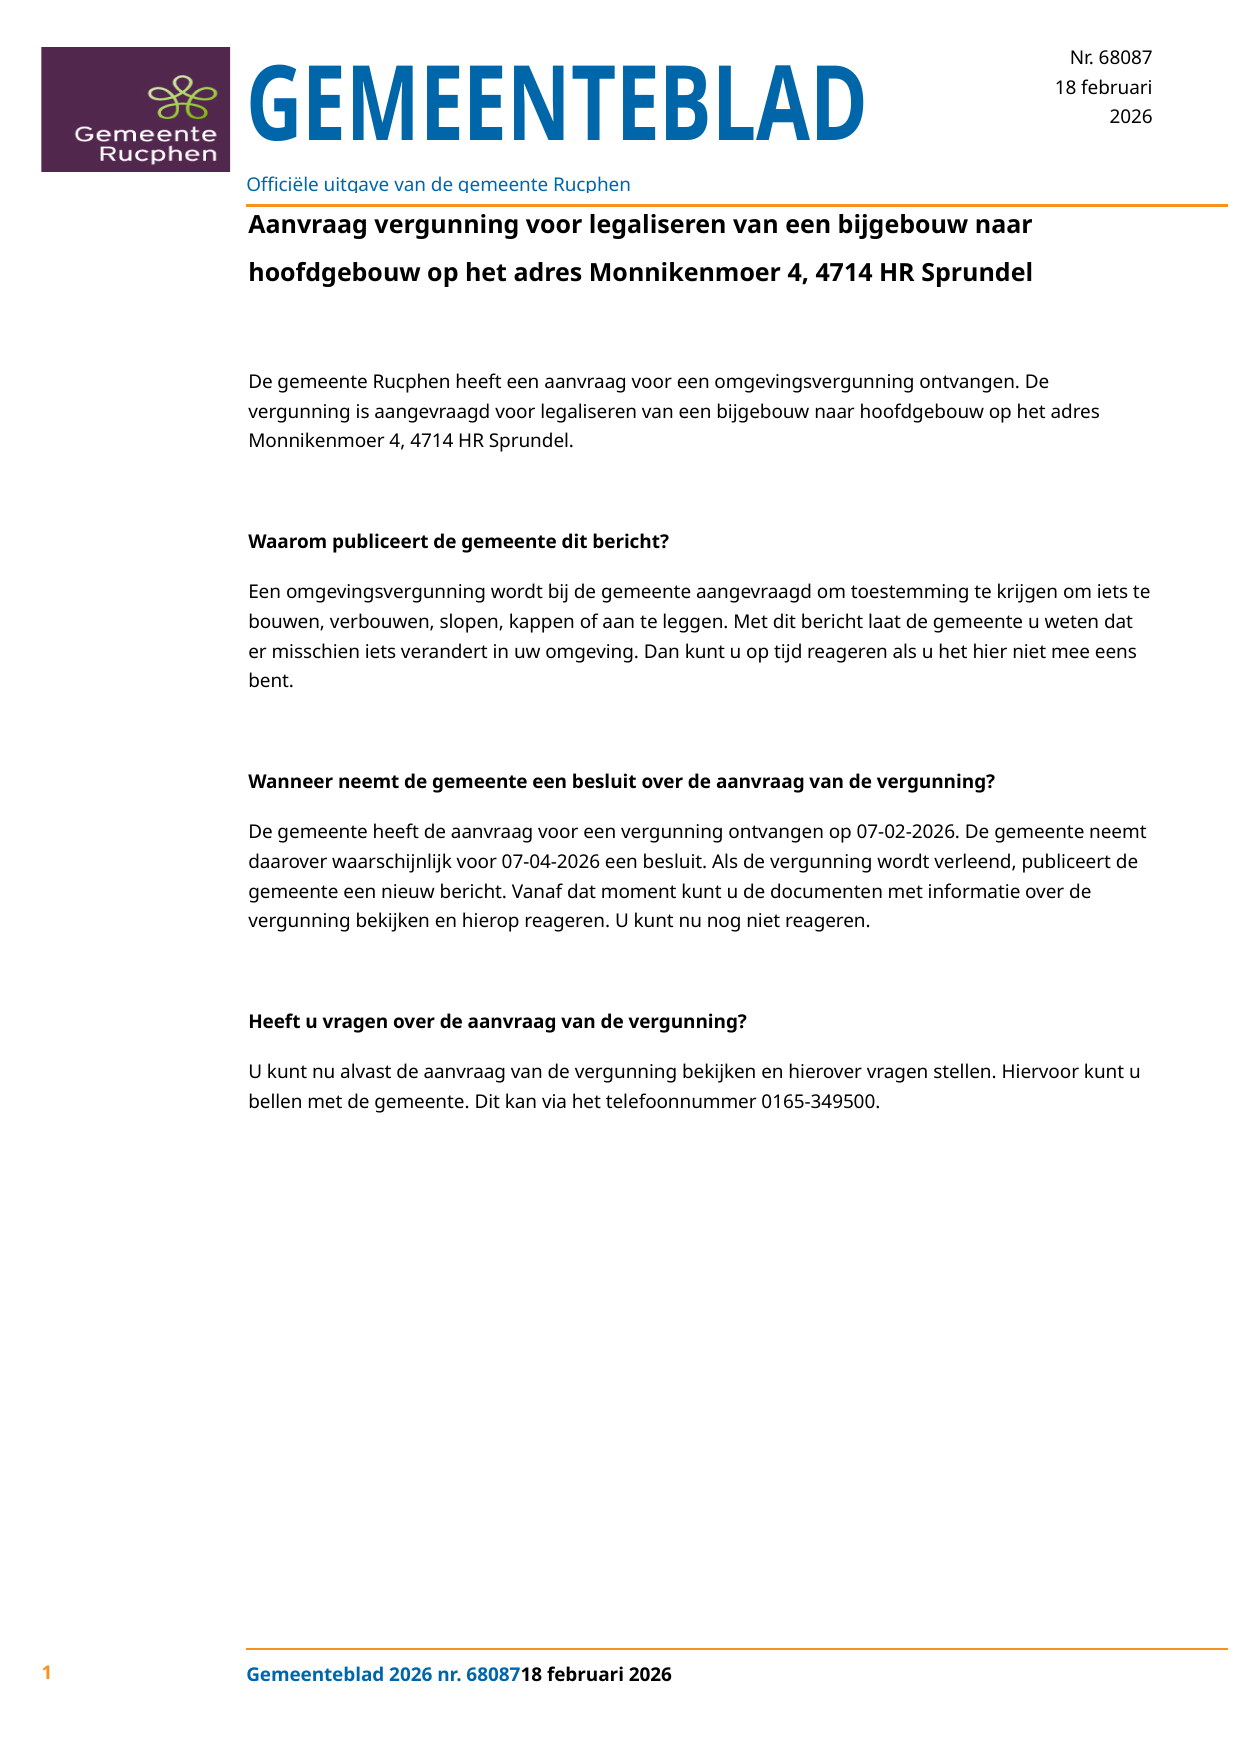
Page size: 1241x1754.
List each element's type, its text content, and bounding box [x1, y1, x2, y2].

text Wanneer neemt de gemeente een besluit over de aanvraag van de vergunning? [248, 768, 1152, 794]
text De gemeente heeft de aanvraag voor een vergunning ontvangen op 07-02-2026. De gemeente neemt daarover waarschijnlijk voor 07-04-2026 een besluit. Als de vergunning wordt verleend, publiceert de gemeente een nieuw bericht. Vanaf dat moment kunt u de documenten met informatie over de vergunning bekijken en hierop reageren. U kunt nu nog niet reageren. [248, 819, 1152, 933]
text Aanvraag vergunning voor legaliseren van een bijgebouw naar hoofdgebouw op het adres Monnikenmoer 4, 4714 HR Sprundel [248, 207, 1152, 288]
text Heeft u vragen over de aanvraag van de vergunning? [248, 1008, 1152, 1034]
text De gemeente Rucphen heeft een aanvraag voor een omgevingsvergunning ontvangen. De vergunning is aangevraagd voor legaliseren van een bijgebouw naar hoofdgebouw op het adres Monnikenmoer 4, 4714 HR Sprundel. [248, 368, 1152, 453]
text U kunt nu alvast de aanvraag van de vergunning bekijken en hierover vragen stellen. Hiervoor kunt u bellen met de gemeente. Dit kan via het telefoonnummer 0165-349500. [248, 1059, 1152, 1114]
text Waarom publiceert de gemeente dit bericht? [248, 528, 1152, 554]
picture [41, 47, 231, 172]
text Een omgevingsvergunning wordt bij de gemeente aangevraagd om toestemming te krijgen om iets te bouwen, verbouwen, slopen, kappen of aan te leggen. Met dit bericht laat de gemeente u weten dat er misschien iets verandert in uw omgeving. Dan kunt u op tijd reageren als u het hier niet mee eens bent. [248, 579, 1152, 693]
